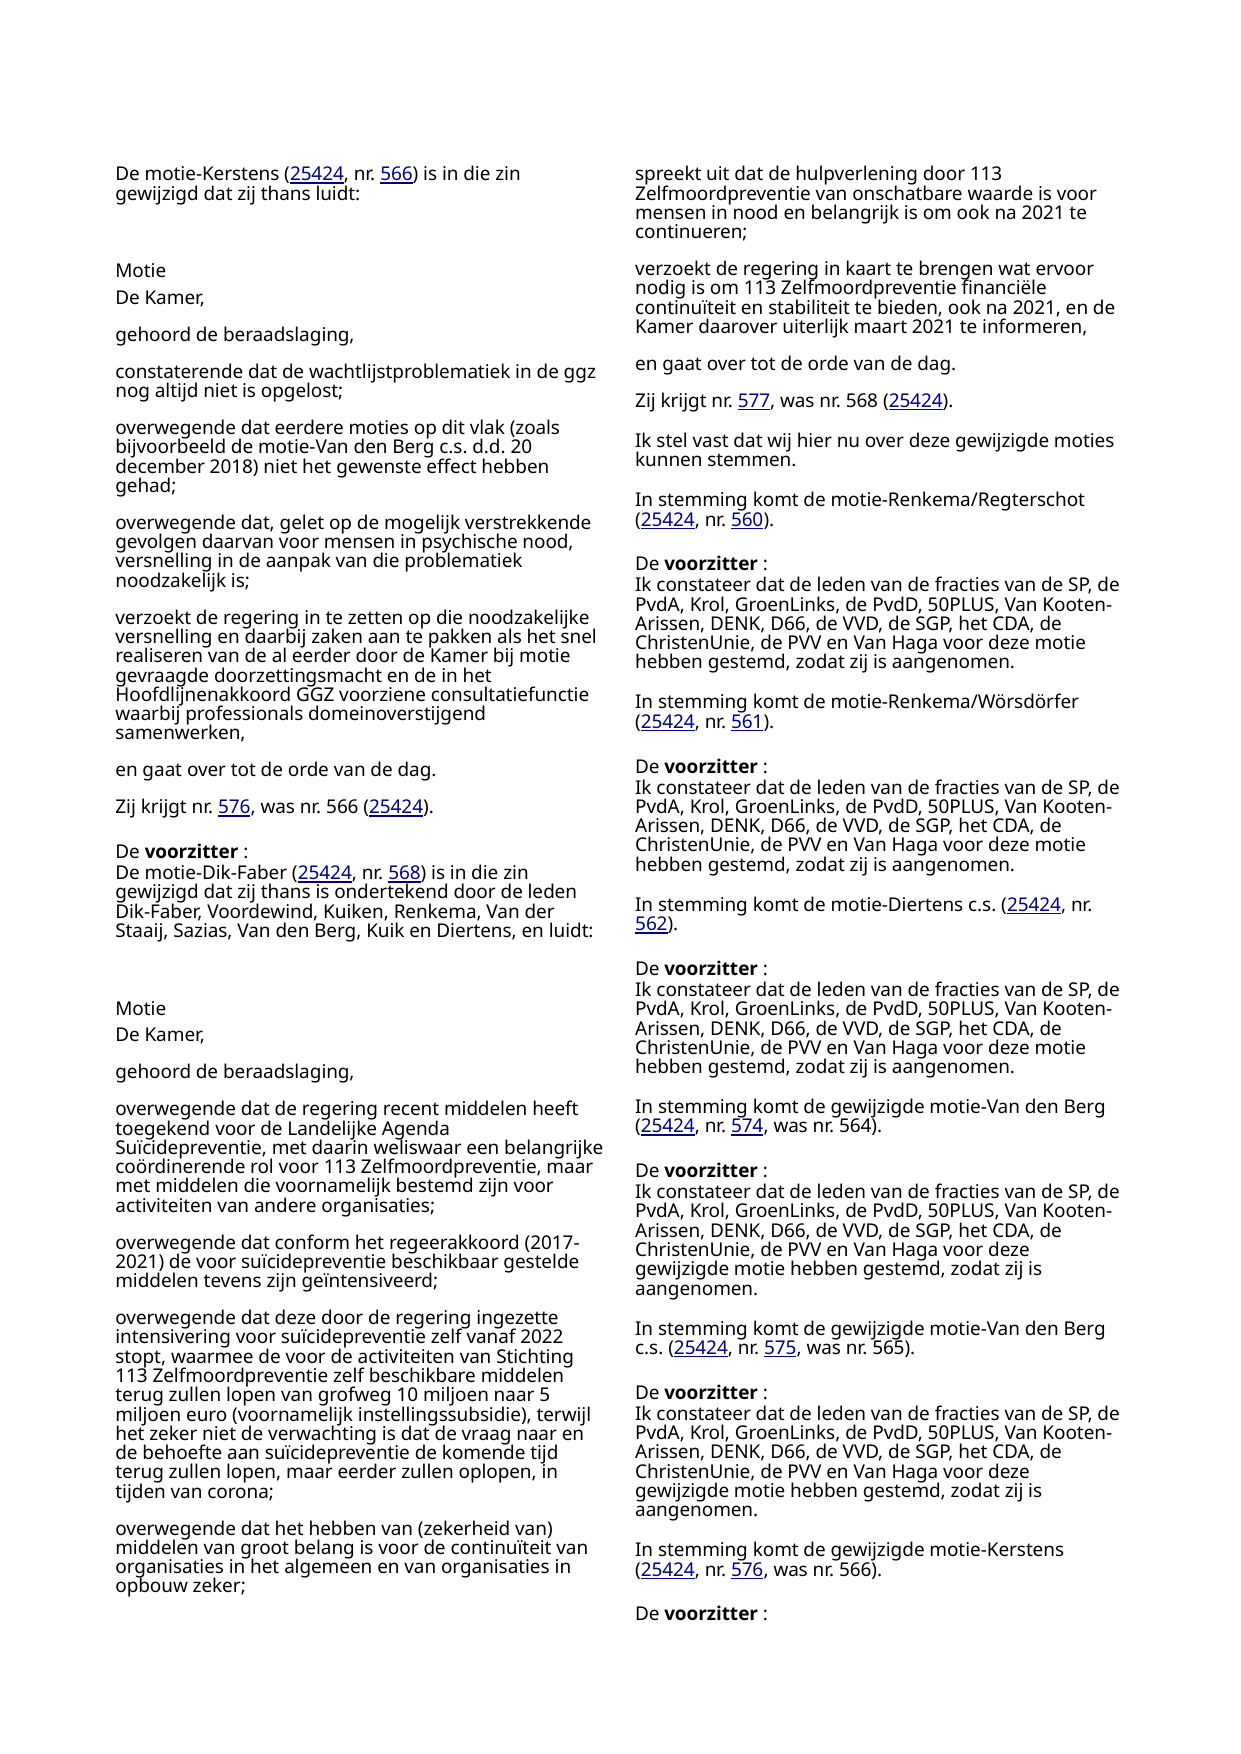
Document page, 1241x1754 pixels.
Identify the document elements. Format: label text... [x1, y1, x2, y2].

text De motie-Kerstens (25424, nr. 566) is in die zin gewijzigd dat zij thans luidt: [115, 165, 605, 204]
text Ik constateer dat de leden van de fracties van de SP, de PvdA, Krol, GroenLinks, de PvdD, 50PLUS, Van Kooten-Arissen, DENK, D66, de VVD, de SGP, het CDA, de ChristenUnie, de PVV en Van Haga voor deze motie hebben gestemd, zodat zij is aangenomen. [635, 779, 1125, 875]
text In stemming komt de gewijzigde motie-Kerstens (25424, nr. 576, was nr. 566). [635, 1541, 1125, 1580]
text In stemming komt de gewijzigde motie-Van den Berg (25424, nr. 574, was nr. 564). [635, 1098, 1125, 1137]
text en gaat over tot de orde van de dag. [635, 355, 1125, 374]
text In stemming komt de gewijzigde motie-Van den Berg c.s. (25424, nr. 575, was nr. 565). [635, 1320, 1125, 1358]
text overwegende dat, gelet op de mogelijk verstrekkende gevolgen daarvan voor mensen in psychische nood, versnelling in de aanpak van die problematiek noodzakelijk is; [115, 514, 605, 591]
text De motie-Dik-Faber (25424, nr. 568) is in die zin gewijzigd dat zij thans is ondertekend door de leden Dik-Faber, Voordewind, Kuiken, Renkema, Van der Staaij, Sazias, Van den Berg, Kuik en Diertens, en luidt: [115, 864, 605, 941]
text De voorzitter : [635, 753, 1125, 779]
text overwegende dat eerdere moties op dit vlak (zoals bijvoorbeeld de motie-Van den Berg c.s. d.d. 20 december 2018) niet het gewenste effect hebben gehad; [115, 419, 605, 496]
text De Kamer, [115, 1026, 605, 1046]
text De voorzitter : [635, 1601, 1125, 1626]
text en gaat over tot de orde van de dag. [115, 761, 605, 781]
text In stemming komt de motie-Diertens c.s. (25424, nr. 562). [635, 896, 1125, 934]
text De voorzitter : [635, 551, 1125, 576]
text overwegende dat de regering recent middelen heeft toegekend voor de Landelijke Agenda Suïcidepreventie, met daarin weliswaar een belangrijke coördinerende rol voor 113 Zelfmoordpreventie, maar met middelen die voornamelijk bestemd zijn voor activiteiten van andere organisaties; [115, 1100, 605, 1216]
text De voorzitter : [635, 1157, 1125, 1183]
text overwegende dat het hebben van (zekerheid van) middelen van groot belang is voor de continuïteit van organisaties in het algemeen en van organisaties in opbouw zeker; [115, 1519, 605, 1597]
text Zij krijgt nr. 576, was nr. 566 (25424). [115, 798, 605, 818]
text In stemming komt de motie-Renkema/Regterschot (25424, nr. 560). [635, 491, 1125, 530]
text De voorzitter : [635, 1379, 1125, 1405]
text Ik constateer dat de leden van de fracties van de SP, de PvdA, Krol, GroenLinks, de PvdD, 50PLUS, Van Kooten-Arissen, DENK, D66, de VVD, de SGP, het CDA, de ChristenUnie, de PVV en Van Haga voor deze gewijzigde motie hebben gestemd, zodat zij is aangenomen. [635, 1405, 1125, 1520]
text constaterende dat de wachtlijstproblematiek in de ggz nog altijd niet is opgelost; [115, 363, 605, 401]
text Ik stel vast dat wij hier nu over deze gewijzigde moties kunnen stemmen. [635, 432, 1125, 470]
text Motie [115, 257, 605, 283]
text Ik constateer dat de leden van de fracties van de SP, de PvdA, Krol, GroenLinks, de PvdD, 50PLUS, Van Kooten-Arissen, DENK, D66, de VVD, de SGP, het CDA, de ChristenUnie, de PVV en Van Haga voor deze gewijzigde motie hebben gestemd, zodat zij is aangenomen. [635, 1183, 1125, 1299]
text gehoord de beraadslaging, [115, 326, 605, 345]
text overwegende dat deze door de regering ingezette intensivering voor suïcidepreventie zelf vanaf 2022 stopt, waarmee de voor de activiteiten van Stichting 113 Zelfmoordpreventie zelf beschikbare middelen terug zullen lopen van grofweg 10 miljoen naar 5 miljoen euro (voornamelijk instellingssubsidie), terwijl het zeker niet de verwachting is dat de vraag naar en de behoefte aan suïcidepreventie de komende tijd terug zullen lopen, maar eerder zullen oplopen, in tijden van corona; [115, 1309, 605, 1502]
text Motie [115, 995, 605, 1020]
text gehoord de beraadslaging, [115, 1063, 605, 1083]
text Zij krijgt nr. 577, was nr. 568 (25424). [635, 392, 1125, 411]
text De voorzitter : [635, 955, 1125, 981]
text Ik constateer dat de leden van de fracties van de SP, de PvdA, Krol, GroenLinks, de PvdD, 50PLUS, Van Kooten-Arissen, DENK, D66, de VVD, de SGP, het CDA, de ChristenUnie, de PVV en Van Haga voor deze motie hebben gestemd, zodat zij is aangenomen. [635, 981, 1125, 1077]
text Ik constateer dat de leden van de fracties van de SP, de PvdA, Krol, GroenLinks, de PvdD, 50PLUS, Van Kooten-Arissen, DENK, D66, de VVD, de SGP, het CDA, de ChristenUnie, de PVV en Van Haga voor deze motie hebben gestemd, zodat zij is aangenomen. [635, 576, 1125, 673]
text De Kamer, [115, 289, 605, 308]
text overwegende dat conform het regeerakkoord (2017-2021) de voor suïcidepreventie beschikbaar gestelde middelen tevens zijn geïntensiveerd; [115, 1234, 605, 1291]
text De voorzitter : [115, 838, 605, 864]
text verzoekt de regering in te zetten op die noodzakelijke versnelling en daarbij zaken aan te pakken als het snel realiseren van de al eerder door de Kamer bij motie gevraagde doorzettingsmacht en de in het Hoofdlijnenakkoord GGZ voorziene consultatiefunctie waarbij professionals domeinoverstijgend samenwerken, [115, 609, 605, 744]
text In stemming komt de motie-Renkema/Wörsdörfer (25424, nr. 561). [635, 693, 1125, 732]
text spreekt uit dat de hulpverlening door 113 Zelfmoordpreventie van onschatbare waarde is voor mensen in nood en belangrijk is om ook na 2021 te continueren; [635, 165, 1125, 242]
text verzoekt de regering in kaart te brengen wat ervoor nodig is om 113 Zelfmoordpreventie financiële continuïteit en stabiliteit te bieden, ook na 2021, en de Kamer daarover uiterlijk maart 2021 te informeren, [635, 260, 1125, 337]
